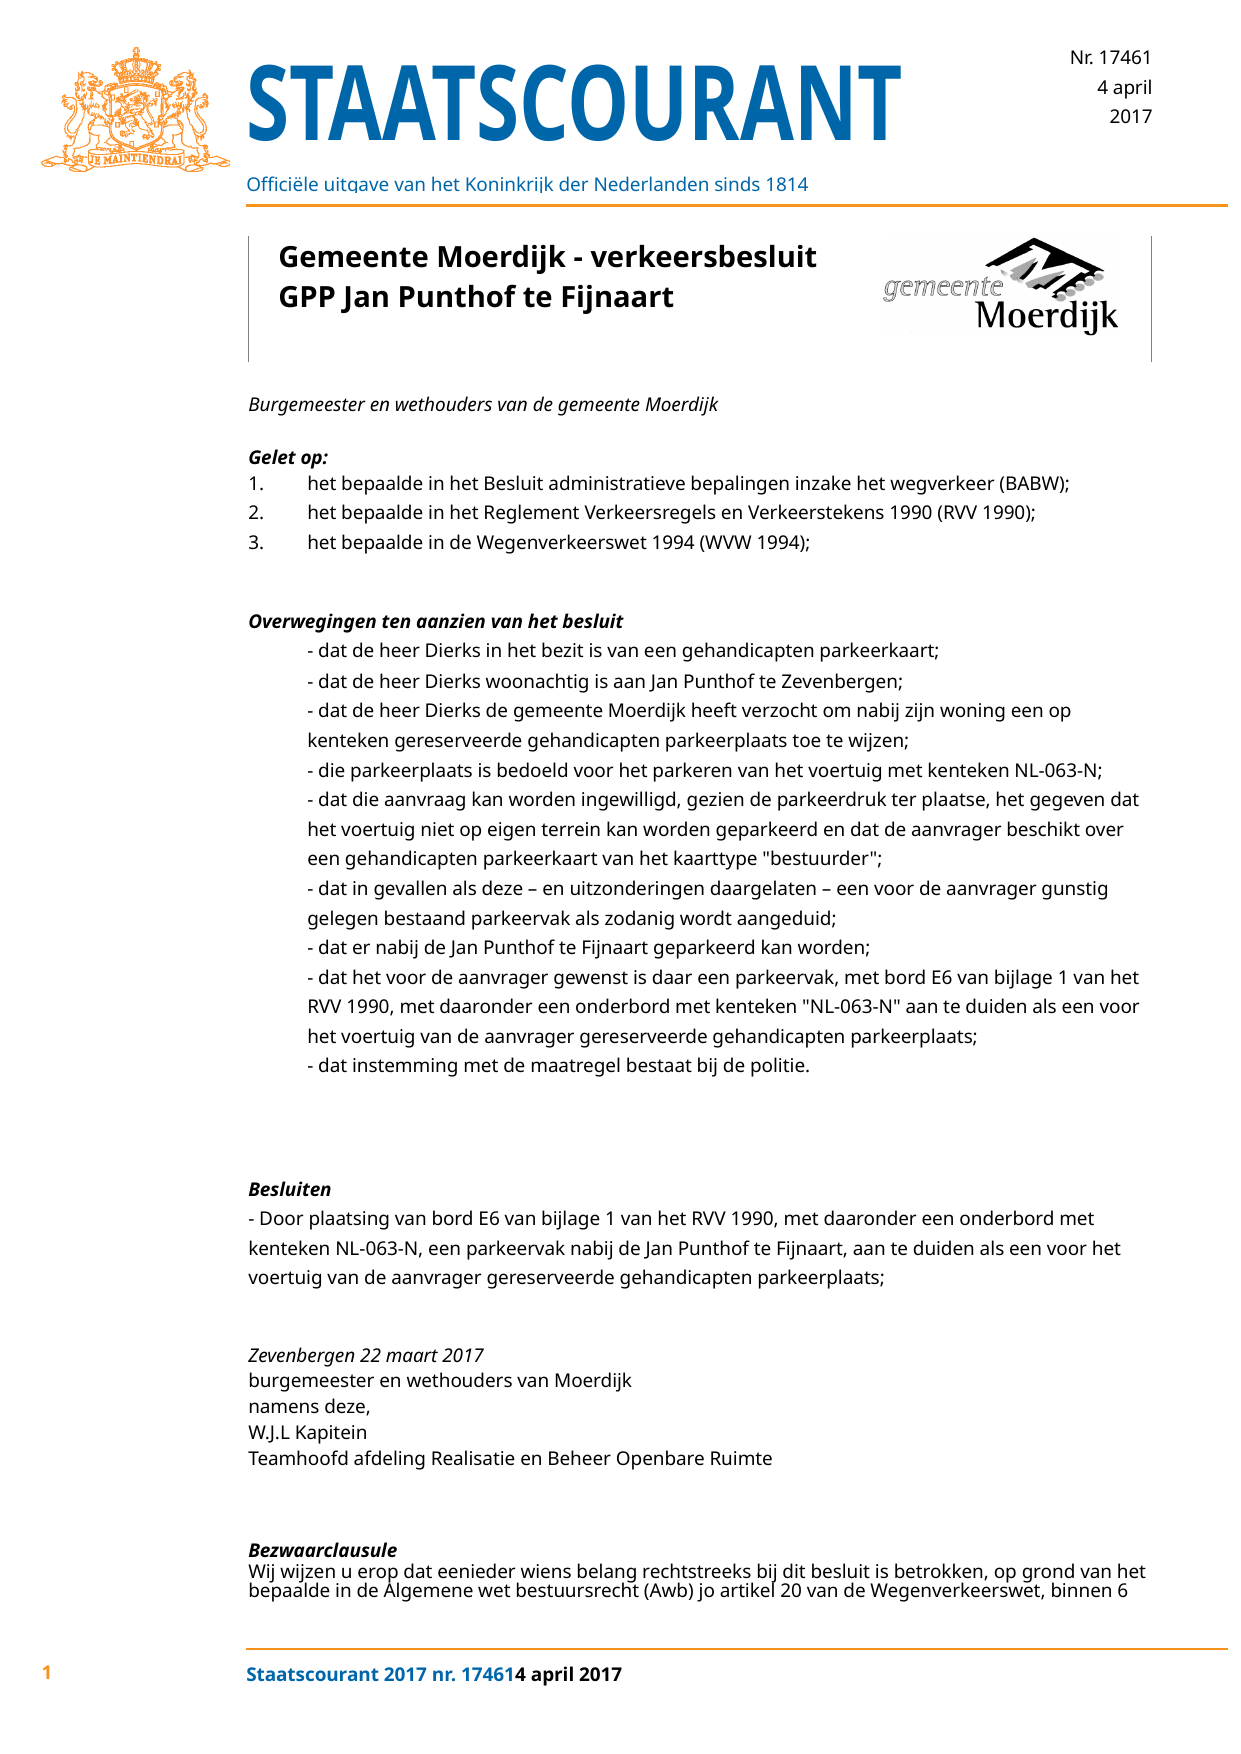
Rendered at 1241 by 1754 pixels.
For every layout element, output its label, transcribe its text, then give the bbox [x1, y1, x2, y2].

text Burgemeester en wethouders van de gemeente Moerdijk [248, 391, 1152, 417]
text Wij wijzen u erop dat eenieder wiens belang rechtstreeks bij dit besluit is betrokken, op grond van het bepaalde in de Algemene wet bestuursrecht (Awb) jo artikel 20 van de Wegenverkeerswet, binnen 6 [248, 1563, 1152, 1601]
list het bepaalde in het Reglement Verkeersregels en Verkeerstekens 1990 (RVV 1990); [248, 499, 1152, 525]
table_header Gemeente Moerdijk - verkeersbesluit GPP Jan Punthof te Fijnaart [249, 236, 850, 362]
text burgemeester en wethouders van Moerdijk [248, 1368, 1152, 1393]
list - dat de heer Dierks de gemeente Moerdijk heeft verzocht om nabij zijn woning een op kenteken gereserveerde gehandicapten parkeerplaats toe te wijzen; [248, 698, 1152, 753]
list - dat instemming met de maatregel bestaat bij de politie. [248, 1053, 1152, 1078]
list - die parkeerplaats is bedoeld voor het parkeren van het voertuig met kenteken NL-063-N; [248, 757, 1152, 782]
table_header [850, 236, 1151, 362]
text Besluiten [248, 1176, 1152, 1201]
text W.J.L Kapitein [248, 1419, 1152, 1445]
text Zevenbergen 22 maart 2017 [248, 1342, 1152, 1368]
list - dat de heer Dierks woonachtig is aan Jan Punthof te Zevenbergen; [248, 668, 1152, 694]
text namens deze, [248, 1393, 1152, 1419]
list - dat in gevallen als deze – en uitzonderingen daargelaten – een voor de aanvrager gunstig gelegen bestaand parkeervak als zodanig wordt aangeduid; [248, 875, 1152, 930]
list - dat de heer Dierks in het bezit is van een gehandicapten parkeerkaart; [248, 634, 1152, 664]
list - dat er nabij de Jan Punthof te Fijnaart geparkeerd kan worden; [248, 934, 1152, 960]
text Teamhoofd afdeling Realisatie en Beheer Openbare Ruimte [248, 1445, 1152, 1471]
list - dat het voor de aanvrager gewenst is daar een parkeervak, met bord E6 van bijlage 1 van het RVV 1990, met daaronder een onderbord met kenteken "NL-063-N" aan te duiden als een voor het voertuig van de aanvrager gereserveerde gehandicapten parkeerplaats; [248, 964, 1152, 1049]
list het bepaalde in het Besluit administratieve bepalingen inzake het wegverkeer (BABW); [248, 470, 1152, 496]
picture [882, 236, 1119, 336]
list het bepaalde in de Wegenverkeerswet 1994 (WVW 1994); [248, 529, 1152, 555]
text Gelet op: [248, 444, 1152, 470]
text Overwegingen ten aanzien van het besluit [248, 609, 1152, 634]
text - Door plaatsing van bord E6 van bijlage 1 van het RVV 1990, met daaronder een onderbord met kenteken NL-063-N, een parkeervak nabij de Jan Punthof te Fijnaart, aan te duiden als een voor het voertuig van de aanvrager gereserveerde gehandicapten parkeerplaats; [248, 1205, 1152, 1290]
list - dat die aanvraag kan worden ingewilligd, gezien de parkeerdruk ter plaatse, het gegeven dat het voertuig niet op eigen terrein kan worden geparkeerd en dat de aanvrager beschikt over een gehandicapten parkeerkaart van het kaarttype "bestuurder"; [248, 786, 1152, 871]
text Bezwaarclausule [248, 1537, 1152, 1563]
picture [41, 47, 231, 172]
